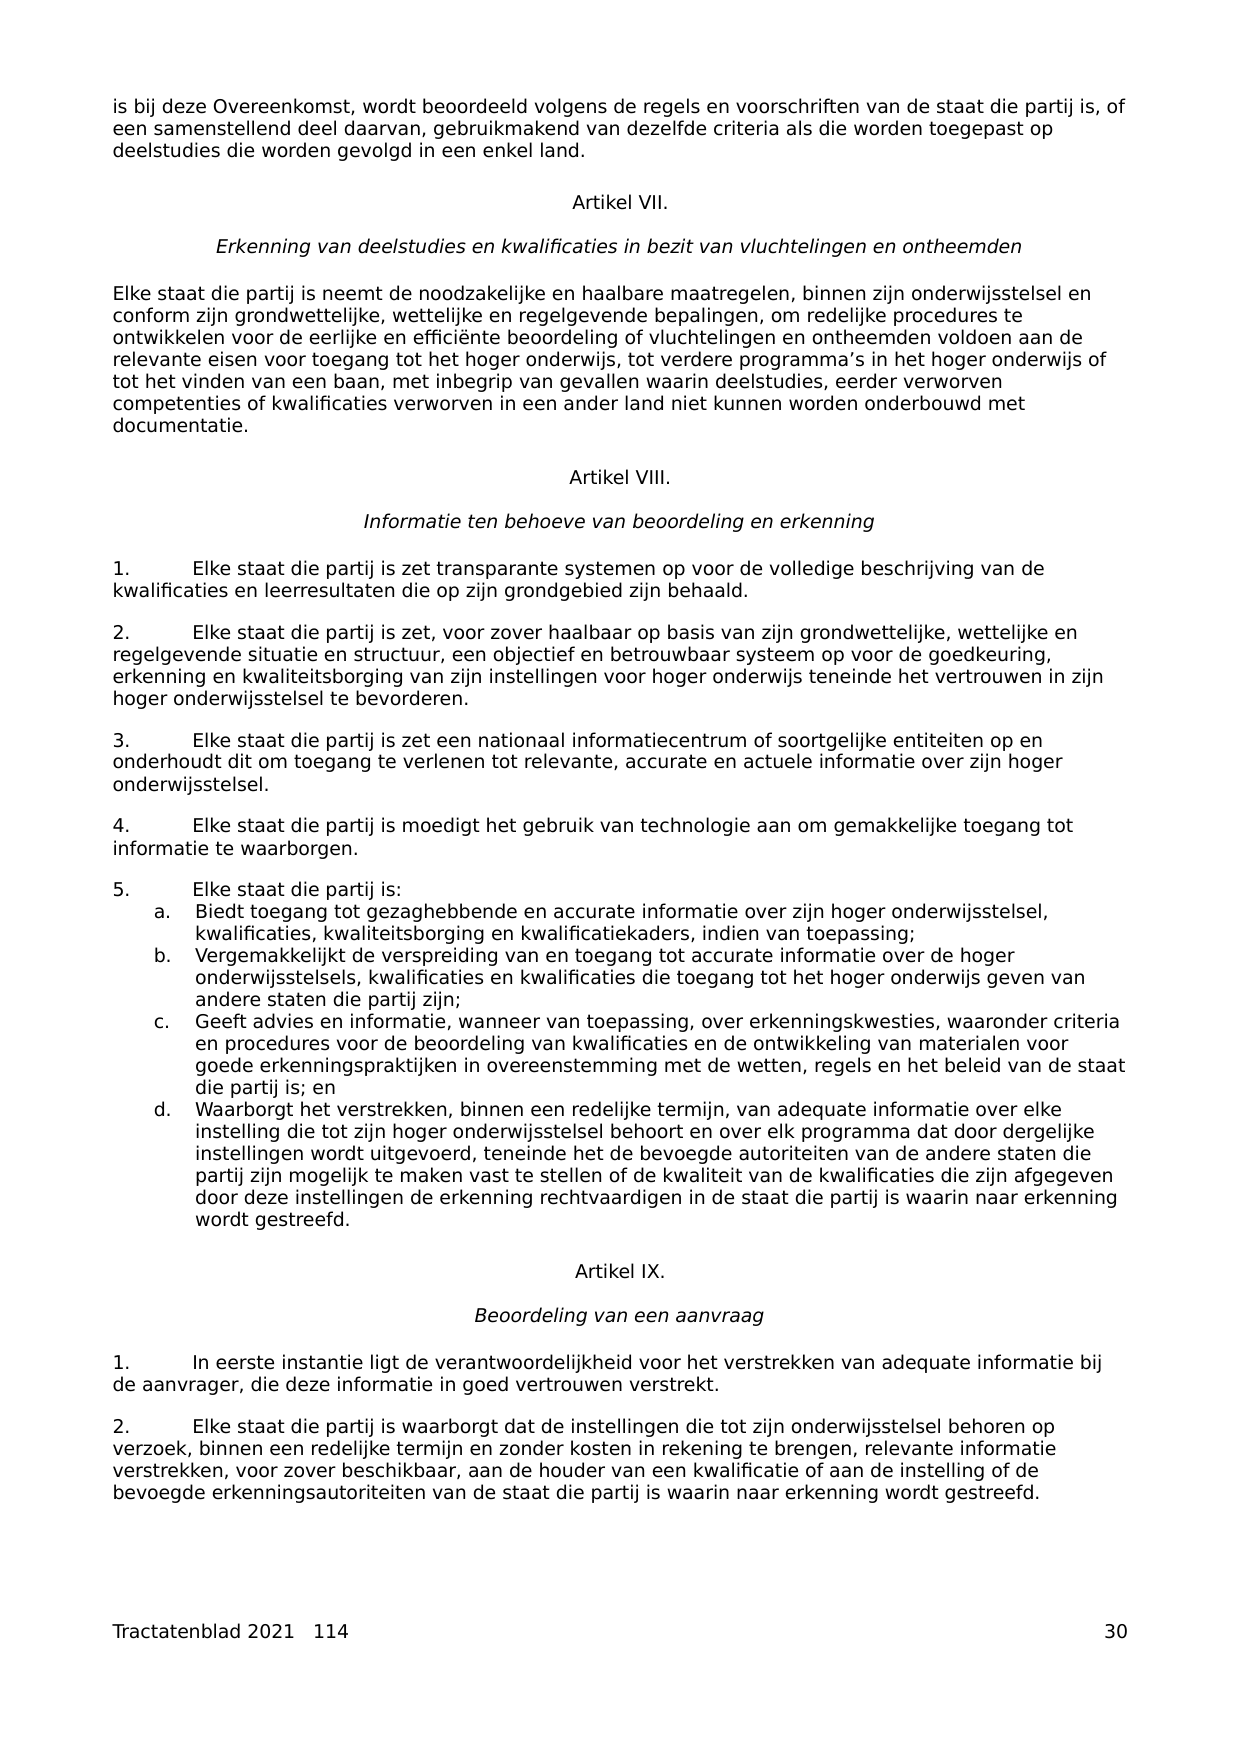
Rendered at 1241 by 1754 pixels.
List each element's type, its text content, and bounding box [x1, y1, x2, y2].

text d. Waarborgt het verstrekken, binnen een redelijke termijn, van adequate informatie over elke instelling die tot zijn hoger onderwijsstelsel behoort en over elk programma dat door dergelijke instellingen wordt uitgevoerd, teneinde het de bevoegde autoriteiten van de andere staten die partij zijn mogelijk te maken vast te stellen of de kwaliteit van de kwalificaties die zijn afgegeven door deze instellingen de erkenning rechtvaardigen in de staat die partij is waarin naar erkenning wordt gestreefd. [153, 1099, 1128, 1231]
text 3. Elke staat die partij is zet een nationaal informatiecentrum of soortgelijke entiteiten op en onderhoudt dit om toegang te verlenen tot relevante, accurate en actuele informatie over zijn hoger onderwijsstelsel. [112, 729, 1128, 795]
text is bij deze Overeenkomst, wordt beoordeeld volgens de regels en voorschriften van de staat die partij is, of een samenstellend deel daarvan, gebruikmakend van dezelfde criteria als die worden toegepast op deelstudies die worden gevolgd in een enkel land. [112, 96, 1128, 162]
text b. Vergemakkelijkt de verspreiding van en toegang tot accurate informatie over de hoger onderwijsstelsels, kwalificaties en kwalificaties die toegang tot het hoger onderwijs geven van andere staten die partij zijn; [153, 945, 1128, 1011]
text 2. Elke staat die partij is zet, voor zover haalbaar op basis van zijn grondwettelijke, wettelijke en regelgevende situatie en structuur, een objectief en betrouwbaar systeem op voor de goedkeuring, erkenning en kwaliteitsborging van zijn instellingen voor hoger onderwijs teneinde het vertrouwen in zijn hoger onderwijsstelsel te bevorderen. [112, 622, 1128, 709]
text Elke staat die partij is neemt de noodzakelijke en haalbare maatregelen, binnen zijn onderwijsstelsel en conform zijn grondwettelijke, wettelijke en regelgevende bepalingen, om redelijke procedures te ontwikkelen voor de eerlijke en efficiënte beoordeling of vluchtelingen en ontheemden voldoen aan de relevante eisen voor toegang tot het hoger onderwijs, tot verdere programma’s in het hoger onderwijs of tot het vinden van een baan, met inbegrip van gevallen waarin deelstudies, eerder verworven competenties of kwalificaties verworven in een ander land niet kunnen worden onderbouwd met documentatie. [112, 283, 1128, 437]
text 1. In eerste instantie ligt de verantwoordelijkheid voor het verstrekken van adequate informatie bij de aanvrager, die deze informatie in goed vertrouwen verstrekt. [112, 1352, 1128, 1396]
text 5. Elke staat die partij is: [112, 879, 1128, 901]
subtitle Artikel VIII. Informatie ten behoeve van beoordeling en erkenning [112, 467, 1128, 533]
text 4. Elke staat die partij is moedigt het gebruik van technologie aan om gemakkelijke toegang tot informatie te waarborgen. [112, 815, 1128, 859]
text a. Biedt toegang tot gezaghebbende en accurate informatie over zijn hoger onderwijsstelsel, kwalificaties, kwaliteitsborging en kwalificatiekaders, indien van toepassing; [153, 901, 1128, 945]
text 2. Elke staat die partij is waarborgt dat de instellingen die tot zijn onderwijsstelsel behoren op verzoek, binnen een redelijke termijn en zonder kosten in rekening te brengen, relevante informatie verstrekken, voor zover beschikbaar, aan de houder van een kwalificatie of aan de instelling of de bevoegde erkenningsautoriteiten van de staat die partij is waarin naar erkenning wordt gestreefd. [112, 1416, 1128, 1504]
text c. Geeft advies en informatie, wanneer van toepassing, over erkenningskwesties, waaronder criteria en procedures voor de beoordeling van kwalificaties en de ontwikkeling van materialen voor goede erkenningspraktijken in overeenstemming met de wetten, regels en het beleid van de staat die partij is; en [153, 1011, 1128, 1099]
subtitle Artikel IX. Beoordeling van een aanvraag [112, 1261, 1128, 1327]
subtitle Artikel VII. Erkenning van deelstudies en kwalificaties in bezit van vluchtelingen en ontheemden [112, 192, 1128, 258]
text 1. Elke staat die partij is zet transparante systemen op voor de volledige beschrijving van de kwalificaties en leerresultaten die op zijn grondgebied zijn behaald. [112, 558, 1128, 602]
